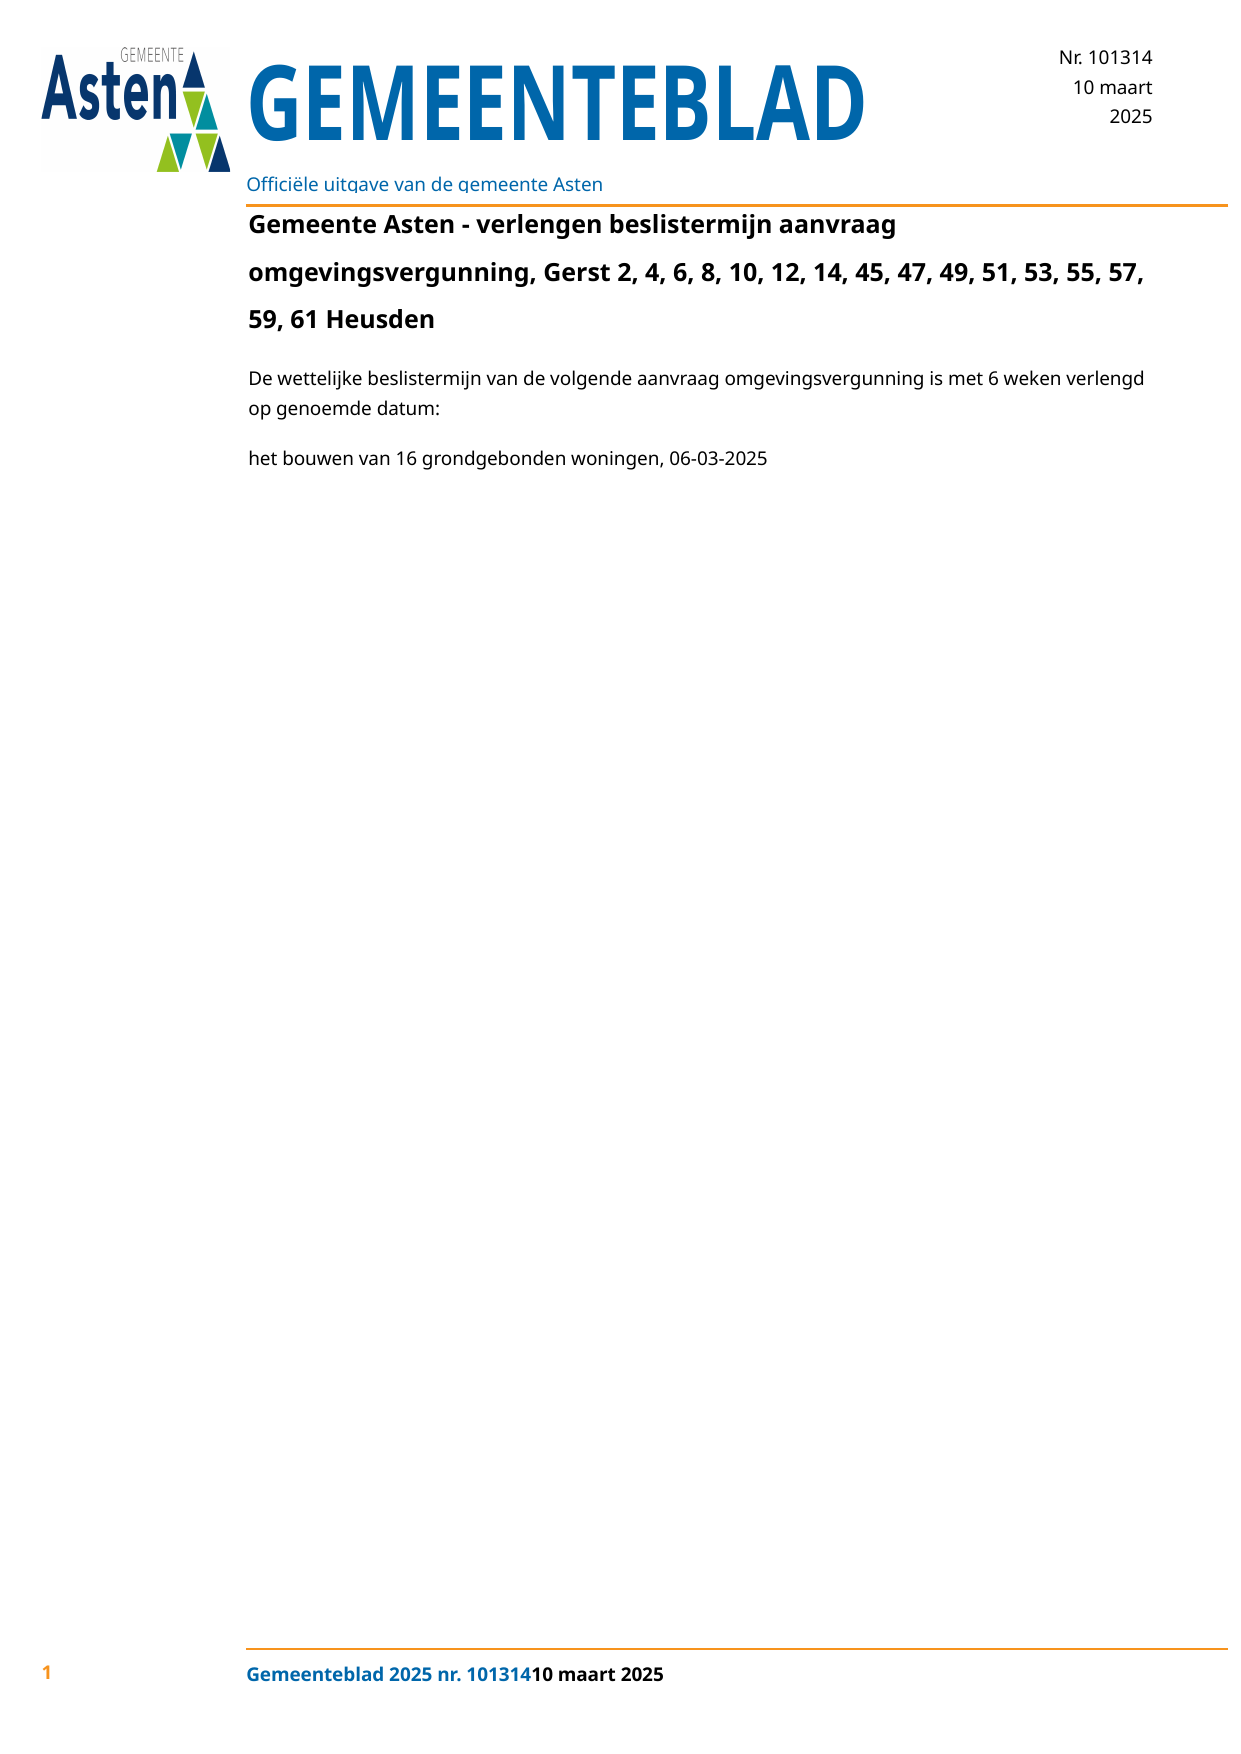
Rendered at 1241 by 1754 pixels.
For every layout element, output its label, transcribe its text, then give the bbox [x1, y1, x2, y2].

text Gemeente Asten - verlengen beslistermijn aanvraag omgevingsvergunning, Gerst 2, 4, 6, 8, 10, 12, 14, 45, 47, 49, 51, 53, 55, 57, 59, 61 Heusden [248, 207, 1152, 336]
picture [41, 47, 231, 172]
text De wettelijke beslistermijn van de volgende aanvraag omgevingsvergunning is met 6 weken verlengd op genoemde datum: [248, 366, 1152, 421]
text het bouwen van 16 grondgebonden woningen, 06-03-2025 [248, 446, 1152, 471]
